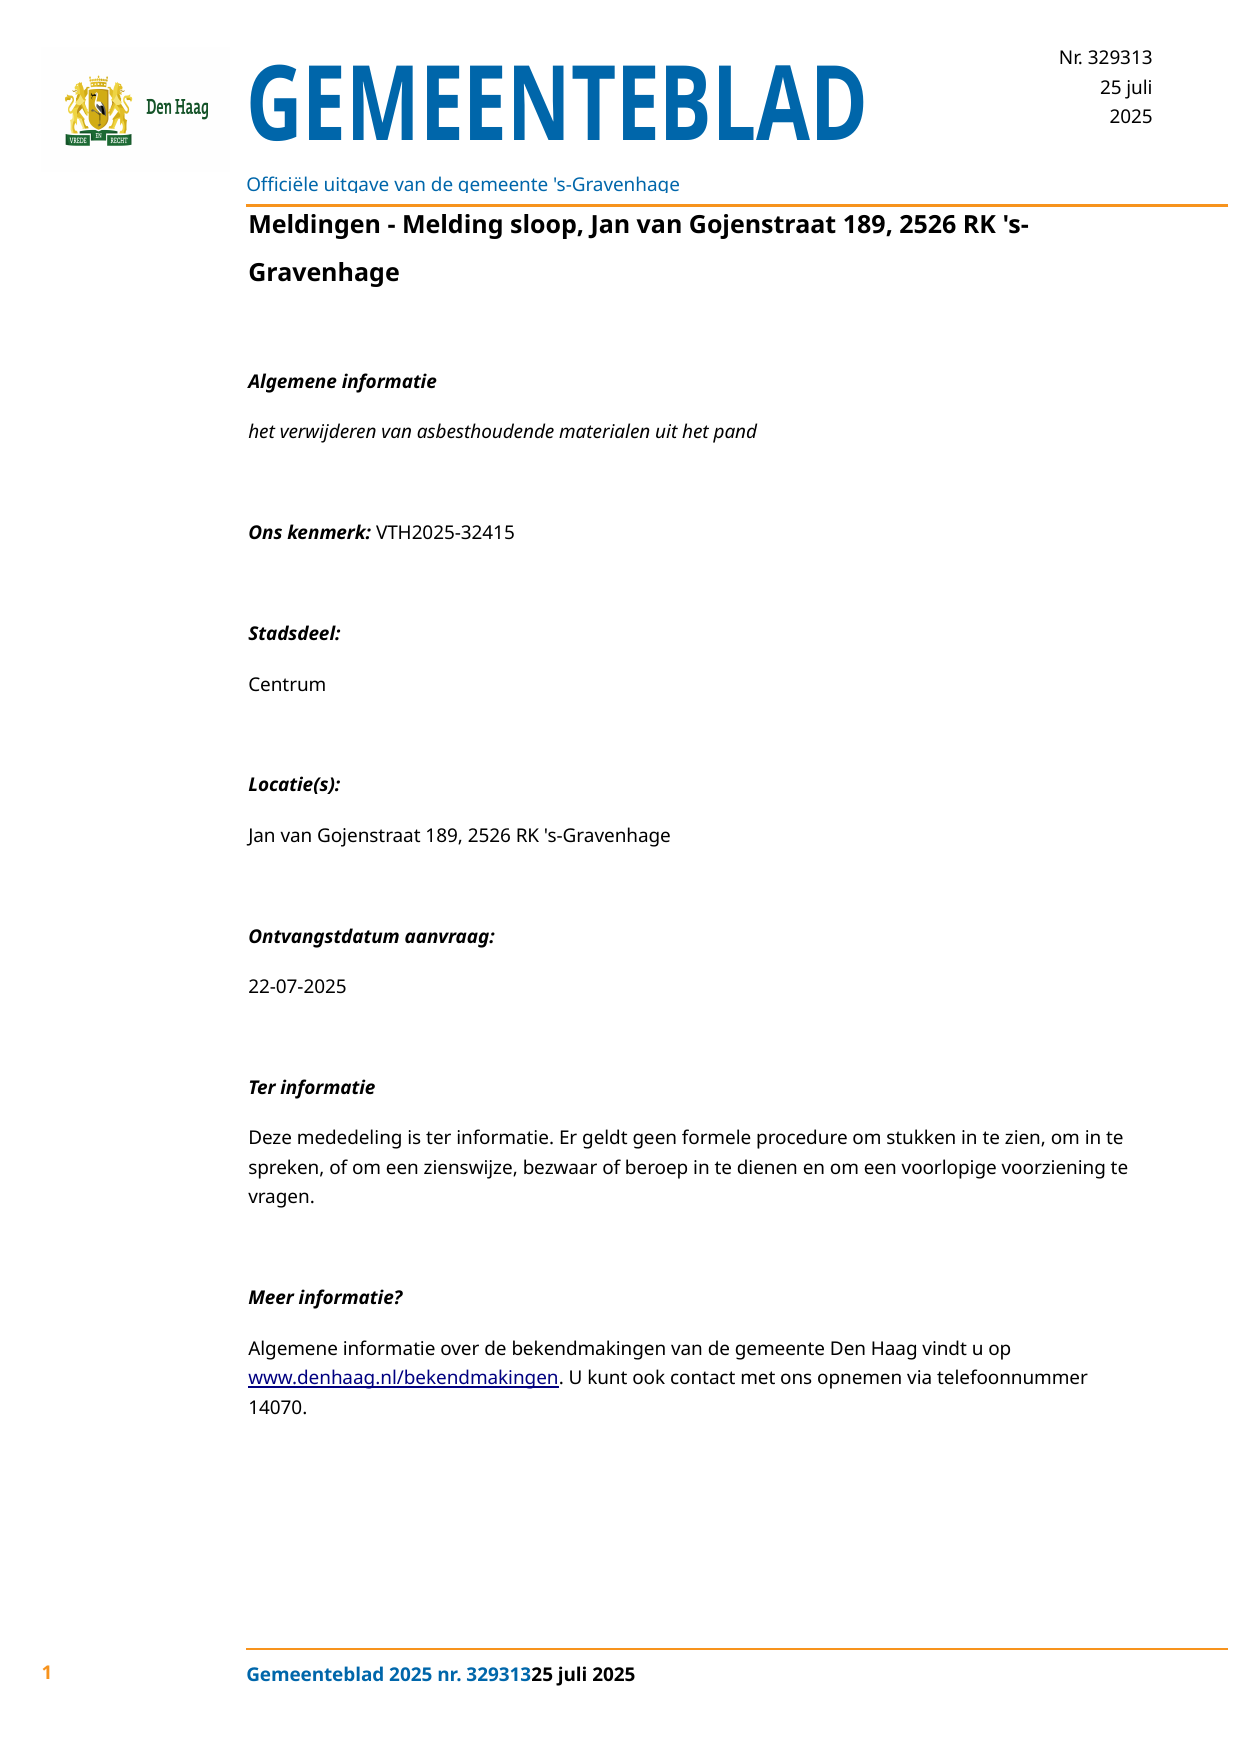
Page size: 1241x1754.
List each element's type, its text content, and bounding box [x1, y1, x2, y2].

text Algemene informatie [248, 368, 1152, 394]
text Ontvangstdatum aanvraag: [248, 923, 1152, 949]
text Jan van Gojenstraat 189, 2526 RK 's-Gravenhage [248, 822, 1152, 848]
text Ons kenmerk: VTH2025-32415 [248, 519, 1152, 545]
picture [41, 47, 231, 172]
text Deze mededeling is ter informatie. Er geldt geen formele procedure om stukken in te zien, om in te spreken, of om een zienswijze, bezwaar of beroep in te dienen en om een voorlopige voorziening te vragen. [248, 1124, 1152, 1209]
text Algemene informatie over de bekendmakingen van de gemeente Den Haag vindt u op www.denhaag.nl/bekendmakingen. U kunt ook contact met ons opnemen via telefoonnummer 14070. [248, 1335, 1152, 1420]
text Meer informatie? [248, 1284, 1152, 1310]
text Stadsdeel: [248, 620, 1152, 646]
text Ter informatie [248, 1074, 1152, 1100]
text Locatie(s): [248, 772, 1152, 797]
text Meldingen - Melding sloop, Jan van Gojenstraat 189, 2526 RK 's-Gravenhage [248, 207, 1152, 288]
text het verwijderen van asbesthoudende materialen uit het pand [248, 419, 1152, 444]
text Centrum [248, 671, 1152, 697]
text 22-07-2025 [248, 973, 1152, 999]
